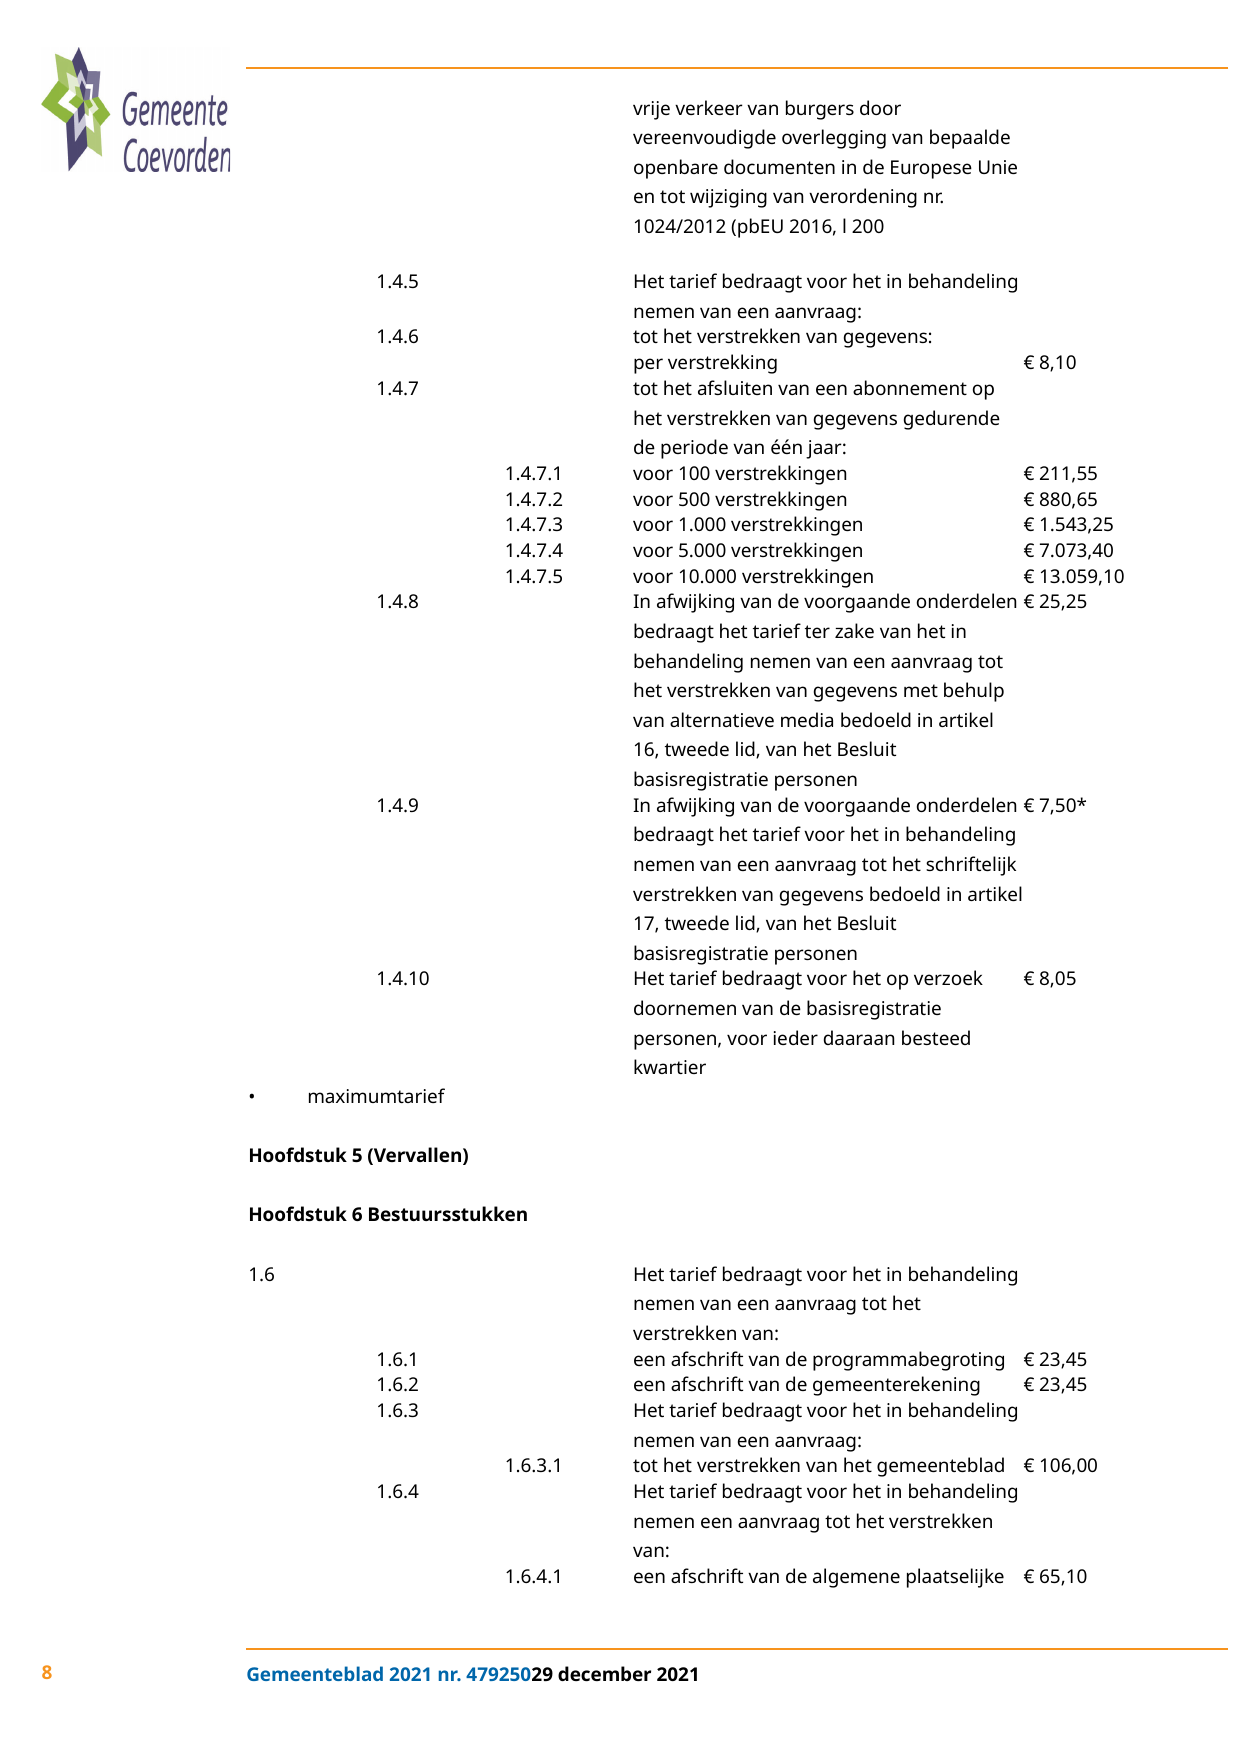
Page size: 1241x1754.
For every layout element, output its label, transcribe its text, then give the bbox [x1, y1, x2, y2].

table_cell een afschrift van de algemene plaatselijke [633, 1563, 1023, 1589]
table_cell € 65,10 [1023, 1563, 1152, 1589]
table_cell [248, 966, 376, 1080]
table_cell [505, 1346, 633, 1372]
table_cell 1.4.7.5 [505, 563, 633, 589]
table_cell [248, 563, 376, 589]
table_cell 1.4.8 [376, 589, 504, 792]
table_cell 1.4.7.1 [505, 460, 633, 486]
table_cell [248, 1563, 376, 1589]
table_cell [248, 512, 376, 537]
table_cell [505, 269, 633, 324]
table_cell [505, 1478, 633, 1563]
table_cell voor 1.000 verstrekkingen [633, 512, 1023, 537]
table_cell € 1.543,25 [1023, 512, 1152, 537]
table_cell € 7,50* [1023, 792, 1152, 966]
table_cell [1023, 324, 1152, 349]
table_cell € 7.073,40 [1023, 537, 1152, 563]
table_cell [376, 350, 504, 375]
text Hoofdstuk 5 (Vervallen) [248, 1142, 1152, 1168]
table_cell [376, 460, 504, 486]
table_cell [248, 269, 376, 324]
table_cell [248, 1346, 376, 1372]
table_cell [248, 1453, 376, 1478]
table_cell [248, 95, 376, 268]
table_cell [505, 1372, 633, 1397]
table_cell 1.4.6 [376, 324, 504, 349]
table_cell € 13.059,10 [1023, 563, 1152, 589]
table_header [505, 1261, 633, 1346]
table_cell voor 5.000 verstrekkingen [633, 537, 1023, 563]
table_cell 1.6.1 [376, 1346, 504, 1372]
table_cell 1.4.10 [376, 966, 504, 1080]
table_cell Het tarief bedraagt voor het in behandeling nemen van een aanvraag: [633, 269, 1023, 324]
table_cell [248, 350, 376, 375]
table_header Het tarief bedraagt voor het in behandeling nemen van een aanvraag tot het verstrekken van: [633, 1261, 1023, 1346]
table_cell € 25,25 [1023, 589, 1152, 792]
table_cell In afwijking van de voorgaande onderdelen bedraagt het tarief ter zake van het in behandeling nemen van een aanvraag tot het verstrekken van gegevens met behulp van alternatieve media bedoeld in artikel 16, tweede lid, van het Besluit basisregistratie personen [633, 589, 1023, 792]
text Hoofdstuk 6 Bestuursstukken [248, 1202, 1152, 1227]
table_cell [248, 486, 376, 512]
table_cell Het tarief bedraagt voor het op verzoek doornemen van de basisregistratie personen, voor ieder daaraan besteed kwartier [633, 966, 1023, 1080]
table_cell 1.4.7 [376, 375, 504, 460]
table_cell per verstrekking [633, 350, 1023, 375]
table_cell [376, 512, 504, 537]
table_cell voor 100 verstrekkingen [633, 460, 1023, 486]
table_cell € 8,05 [1023, 966, 1152, 1080]
table_cell 1.4.7.4 [505, 537, 633, 563]
table_cell [505, 589, 633, 792]
table_cell [505, 95, 633, 268]
table_cell [376, 95, 504, 268]
table_cell [376, 1563, 504, 1589]
table_cell [505, 966, 633, 1080]
table_cell 1.4.7.2 [505, 486, 633, 512]
table_cell € 880,65 [1023, 486, 1152, 512]
table_cell [1023, 95, 1152, 268]
table_cell 1.6.2 [376, 1372, 504, 1397]
table_cell [248, 1478, 376, 1563]
table_cell [248, 537, 376, 563]
table_cell € 211,55 [1023, 460, 1152, 486]
table_cell [376, 1453, 504, 1478]
table_cell € 8,10 [1023, 350, 1152, 375]
table_cell 1.6.4 [376, 1478, 504, 1563]
table_cell [376, 563, 504, 589]
table_cell [1023, 1478, 1152, 1563]
table_cell voor 500 verstrekkingen [633, 486, 1023, 512]
table_cell [248, 324, 376, 349]
table_cell een afschrift van de programmabegroting [633, 1346, 1023, 1372]
table_cell 1.4.7.3 [505, 512, 633, 537]
table_cell [1023, 1397, 1152, 1453]
table_cell [248, 375, 376, 460]
table_header 1.6 [248, 1261, 376, 1346]
table_cell tot het verstrekken van het gemeenteblad [633, 1453, 1023, 1478]
table_cell [505, 375, 633, 460]
table_cell Het tarief bedraagt voor het in behandeling nemen een aanvraag tot het verstrekken van: [633, 1478, 1023, 1563]
table_cell [1023, 269, 1152, 324]
table_cell [248, 1397, 376, 1453]
table_cell € 23,45 [1023, 1346, 1152, 1372]
picture [41, 47, 231, 172]
table_cell 1.6.3.1 [505, 1453, 633, 1478]
table_cell 1.4.9 [376, 792, 504, 966]
table_header [1023, 1261, 1152, 1346]
table_cell tot het afsluiten van een abonnement op het verstrekken van gegevens gedurende de periode van één jaar: [633, 375, 1023, 460]
table_cell [505, 324, 633, 349]
table_cell vrije verkeer van burgers door vereenvoudigde overlegging van bepaalde openbare documenten in de Europese Unie en tot wijziging van verordening nr. 1024/2012 (pbEU 2016, l 200 [633, 95, 1023, 268]
table_cell [376, 486, 504, 512]
table_cell 1.6.3 [376, 1397, 504, 1453]
table_cell [1023, 375, 1152, 460]
table_cell een afschrift van de gemeenterekening [633, 1372, 1023, 1397]
table_cell [248, 589, 376, 792]
table_cell tot het verstrekken van gegevens: [633, 324, 1023, 349]
table_cell Het tarief bedraagt voor het in behandeling nemen van een aanvraag: [633, 1397, 1023, 1453]
table_header [376, 1261, 504, 1346]
table_cell [248, 1372, 376, 1397]
table_cell € 23,45 [1023, 1372, 1152, 1397]
table_cell 1.4.5 [376, 269, 504, 324]
table_cell [248, 792, 376, 966]
table_cell € 106,00 [1023, 1453, 1152, 1478]
table_cell [248, 460, 376, 486]
table_cell [505, 1397, 633, 1453]
table_cell [376, 537, 504, 563]
table_cell 1.6.4.1 [505, 1563, 633, 1589]
list maximumtarief [248, 1083, 1152, 1109]
table_cell voor 10.000 verstrekkingen [633, 563, 1023, 589]
table_cell In afwijking van de voorgaande onderdelen bedraagt het tarief voor het in behandeling nemen van een aanvraag tot het schriftelijk verstrekken van gegevens bedoeld in artikel 17, tweede lid, van het Besluit basisregistratie personen [633, 792, 1023, 966]
table_cell [505, 350, 633, 375]
table_cell [505, 792, 633, 966]
